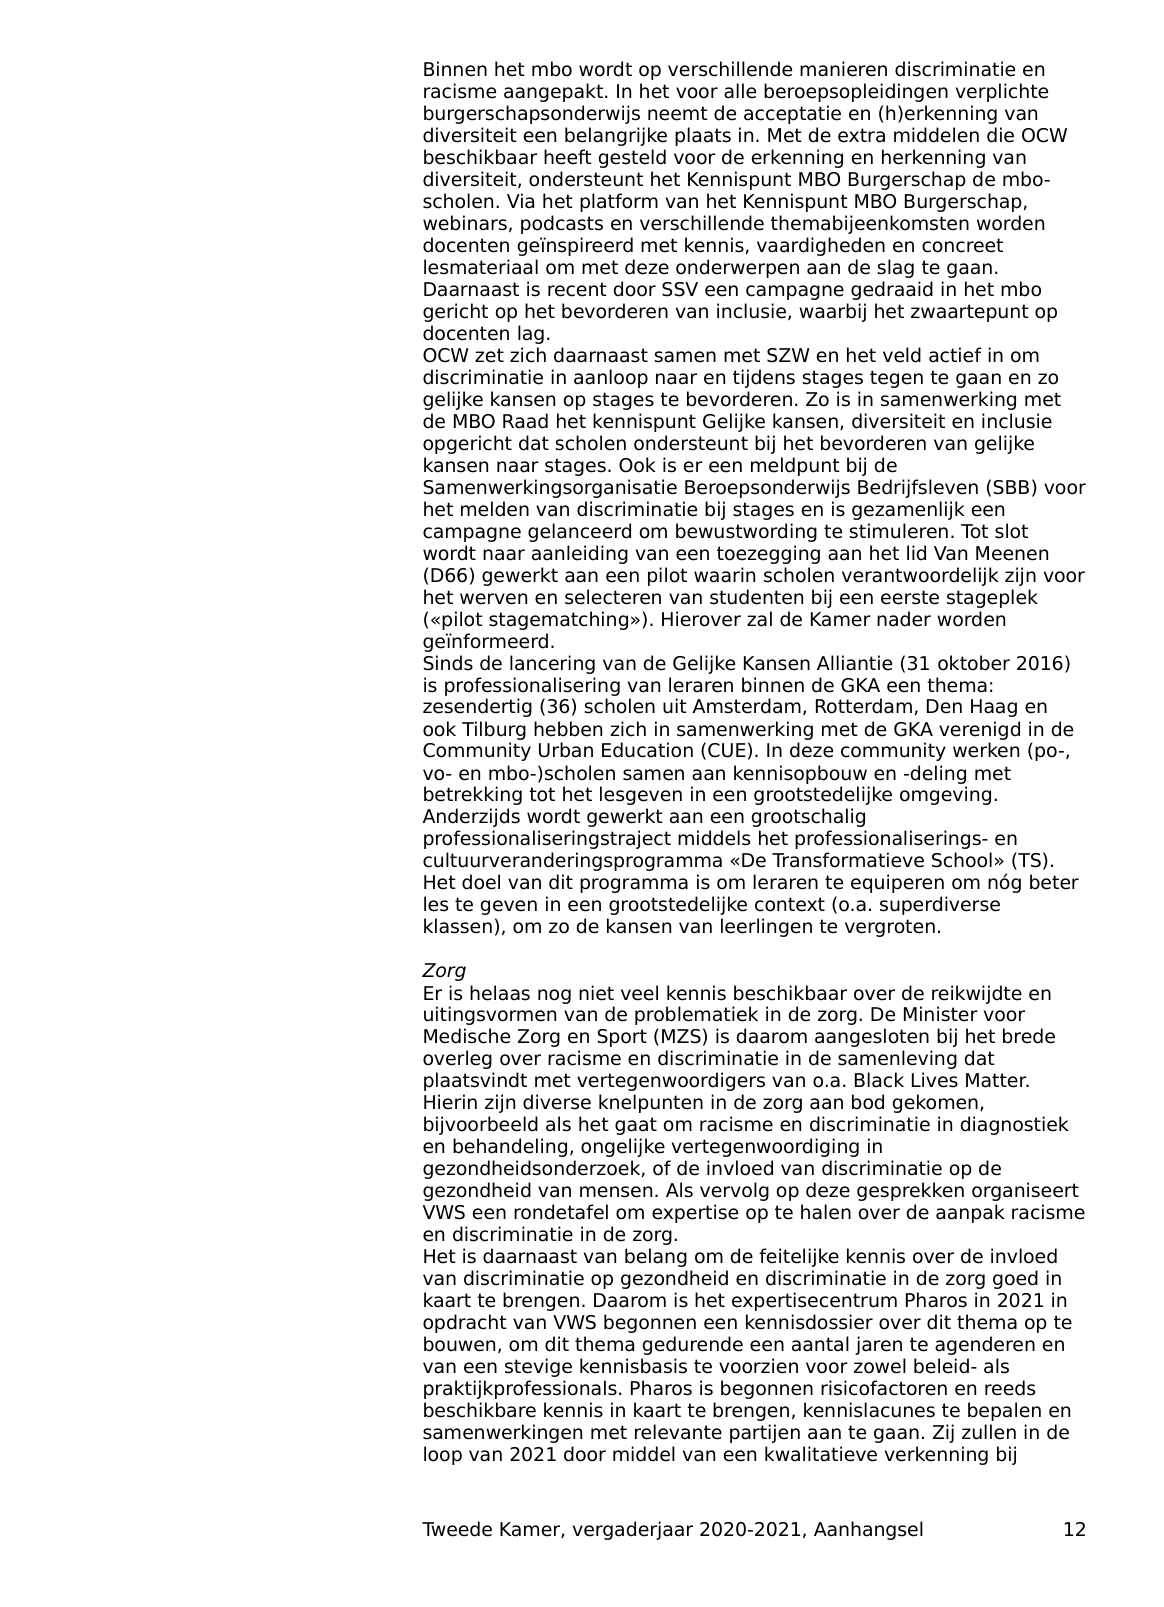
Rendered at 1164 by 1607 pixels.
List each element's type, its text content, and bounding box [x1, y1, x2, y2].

text Er is helaas nog niet veel kennis beschikbaar over de reikwijdte en uitingsvormen van de problematiek in de zorg. De Minister voor Medische Zorg en Sport (MZS) is daarom aangesloten bij het brede overleg over racisme en discriminatie in de samenleving dat plaatsvindt met vertegenwoordigers van o.a. Black Lives Matter. Hierin zijn diverse knelpunten in de zorg aan bod gekomen, bijvoorbeeld als het gaat om racisme en discriminatie in diagnostiek en behandeling, ongelijke vertegenwoordiging in gezondheidsonderzoek, of de invloed van discriminatie op de gezondheid van mensen. Als vervolg op deze gesprekken organiseert VWS een rondetafel om expertise op te halen over de aanpak racisme en discriminatie in de zorg. [422, 982, 1087, 1246]
text Binnen het mbo wordt op verschillende manieren discriminatie en racisme aangepakt. In het voor alle beroepsopleidingen verplichte burgerschapsonderwijs neemt de acceptatie en (h)erkenning van diversiteit een belangrijke plaats in. Met de extra middelen die OCW beschikbaar heeft gesteld voor de erkenning en herkenning van diversiteit, ondersteunt het Kennispunt MBO Burgerschap de mbo-scholen. Via het platform van het Kennispunt MBO Burgerschap, webinars, podcasts en verschillende themabijeenkomsten worden docenten geïnspireerd met kennis, vaardigheden en concreet lesmateriaal om met deze onderwerpen aan de slag te gaan. Daarnaast is recent door SSV een campagne gedraaid in het mbo gericht op het bevorderen van inclusie, waarbij het zwaartepunt op docenten lag. [422, 59, 1087, 345]
subtitle Zorg [422, 960, 1087, 982]
text Sinds de lancering van de Gelijke Kansen Alliantie (31 oktober 2016) is professionalisering van leraren binnen de GKA een thema: zesendertig (36) scholen uit Amsterdam, Rotterdam, Den Haag en ook Tilburg hebben zich in samenwerking met de GKA verenigd in de Community Urban Education (CUE). In deze community werken (po-, vo- en mbo-)scholen samen aan kennisopbouw en -deling met betrekking tot het lesgeven in een grootstedelijke omgeving. Anderzijds wordt gewerkt aan een grootschalig professionaliseringstraject middels het professionaliserings- en cultuurveranderingsprogramma «De Transformatieve School» (TS). Het doel van dit programma is om leraren te equiperen om nóg beter les te geven in een grootstedelijke context (o.a. superdiverse klassen), om zo de kansen van leerlingen te vergroten. [422, 652, 1087, 938]
text OCW zet zich daarnaast samen met SZW en het veld actief in om discriminatie in aanloop naar en tijdens stages tegen te gaan en zo gelijke kansen op stages te bevorderen. Zo is in samenwerking met de MBO Raad het kennispunt Gelijke kansen, diversiteit en inclusie opgericht dat scholen ondersteunt bij het bevorderen van gelijke kansen naar stages. Ook is er een meldpunt bij de Samenwerkingsorganisatie Beroepsonderwijs Bedrijfsleven (SBB) voor het melden van discriminatie bij stages en is gezamenlijk een campagne gelanceerd om bewustwording te stimuleren. Tot slot wordt naar aanleiding van een toezegging aan het lid Van Meenen (D66) gewerkt aan een pilot waarin scholen verantwoordelijk zijn voor het werven en selecteren van studenten bij een eerste stageplek («pilot stagematching»). Hierover zal de Kamer nader worden geïnformeerd. [422, 345, 1087, 652]
text Het is daarnaast van belang om de feitelijke kennis over de invloed van discriminatie op gezondheid en discriminatie in de zorg goed in kaart te brengen. Daarom is het expertisecentrum Pharos in 2021 in opdracht van VWS begonnen een kennisdossier over dit thema op te bouwen, om dit thema gedurende een aantal jaren te agenderen en van een stevige kennisbasis te voorzien voor zowel beleid- als praktijkprofessionals. Pharos is begonnen risicofactoren en reeds beschikbare kennis in kaart te brengen, kennislacunes te bepalen en samenwerkingen met relevante partijen aan te gaan. Zij zullen in de loop van 2021 door middel van een kwalitatieve verkenning bij [422, 1246, 1087, 1466]
